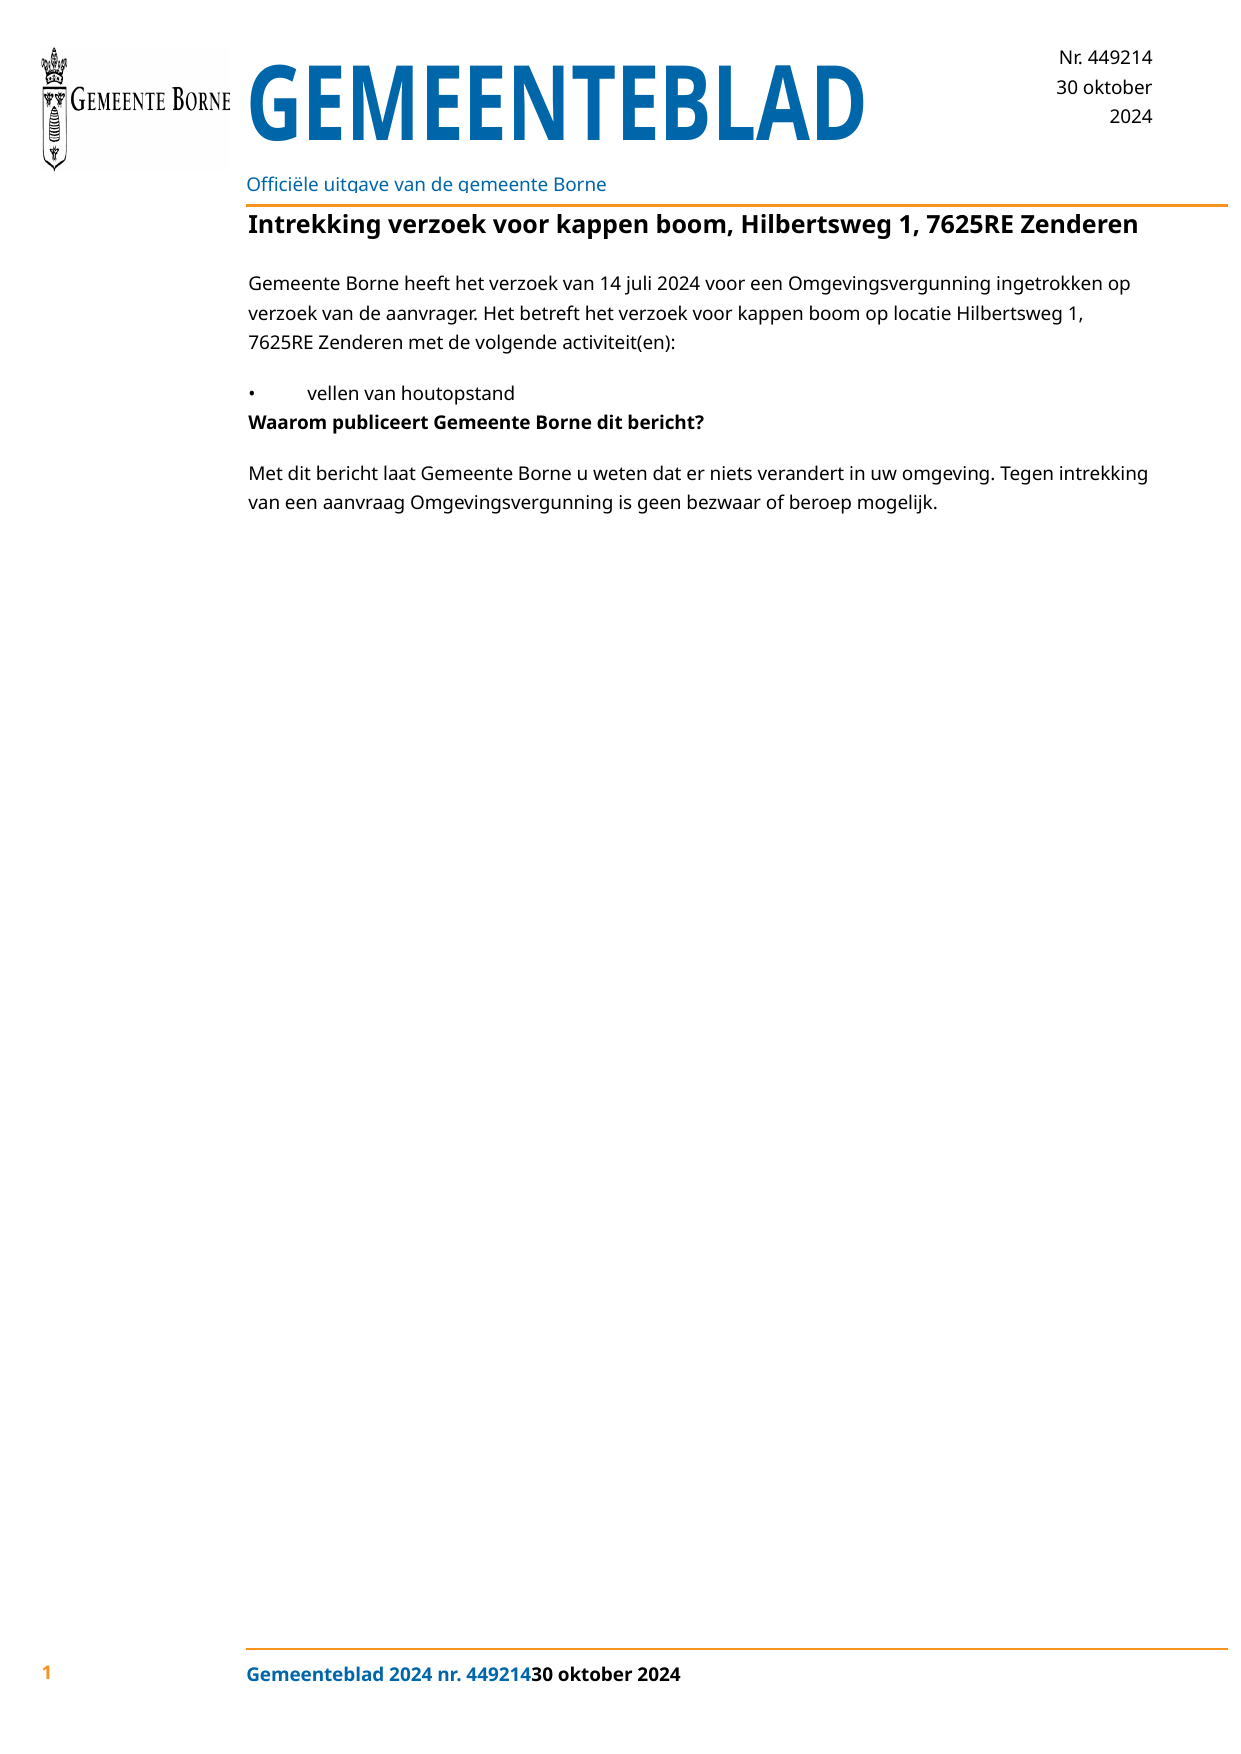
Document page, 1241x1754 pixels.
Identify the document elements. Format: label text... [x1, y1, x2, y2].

picture [41, 47, 231, 172]
text Gemeente Borne heeft het verzoek van 14 juli 2024 voor een Omgevingsvergunning ingetrokken op verzoek van de aanvrager. Het betreft het verzoek voor kappen boom op locatie Hilbertsweg 1, 7625RE Zenderen met de volgende activiteit(en): [248, 270, 1152, 355]
text Met dit bericht laat Gemeente Borne u weten dat er niets verandert in uw omgeving. Tegen intrekking van een aanvraag Omgevingsvergunning is geen bezwaar of beroep mogelijk. [248, 460, 1152, 515]
list vellen van houtopstand [248, 380, 1152, 406]
text Waarom publiceert Gemeente Borne dit bericht? [248, 409, 1152, 435]
text Intrekking verzoek voor kappen boom, Hilbertsweg 1, 7625RE Zenderen [248, 207, 1152, 241]
